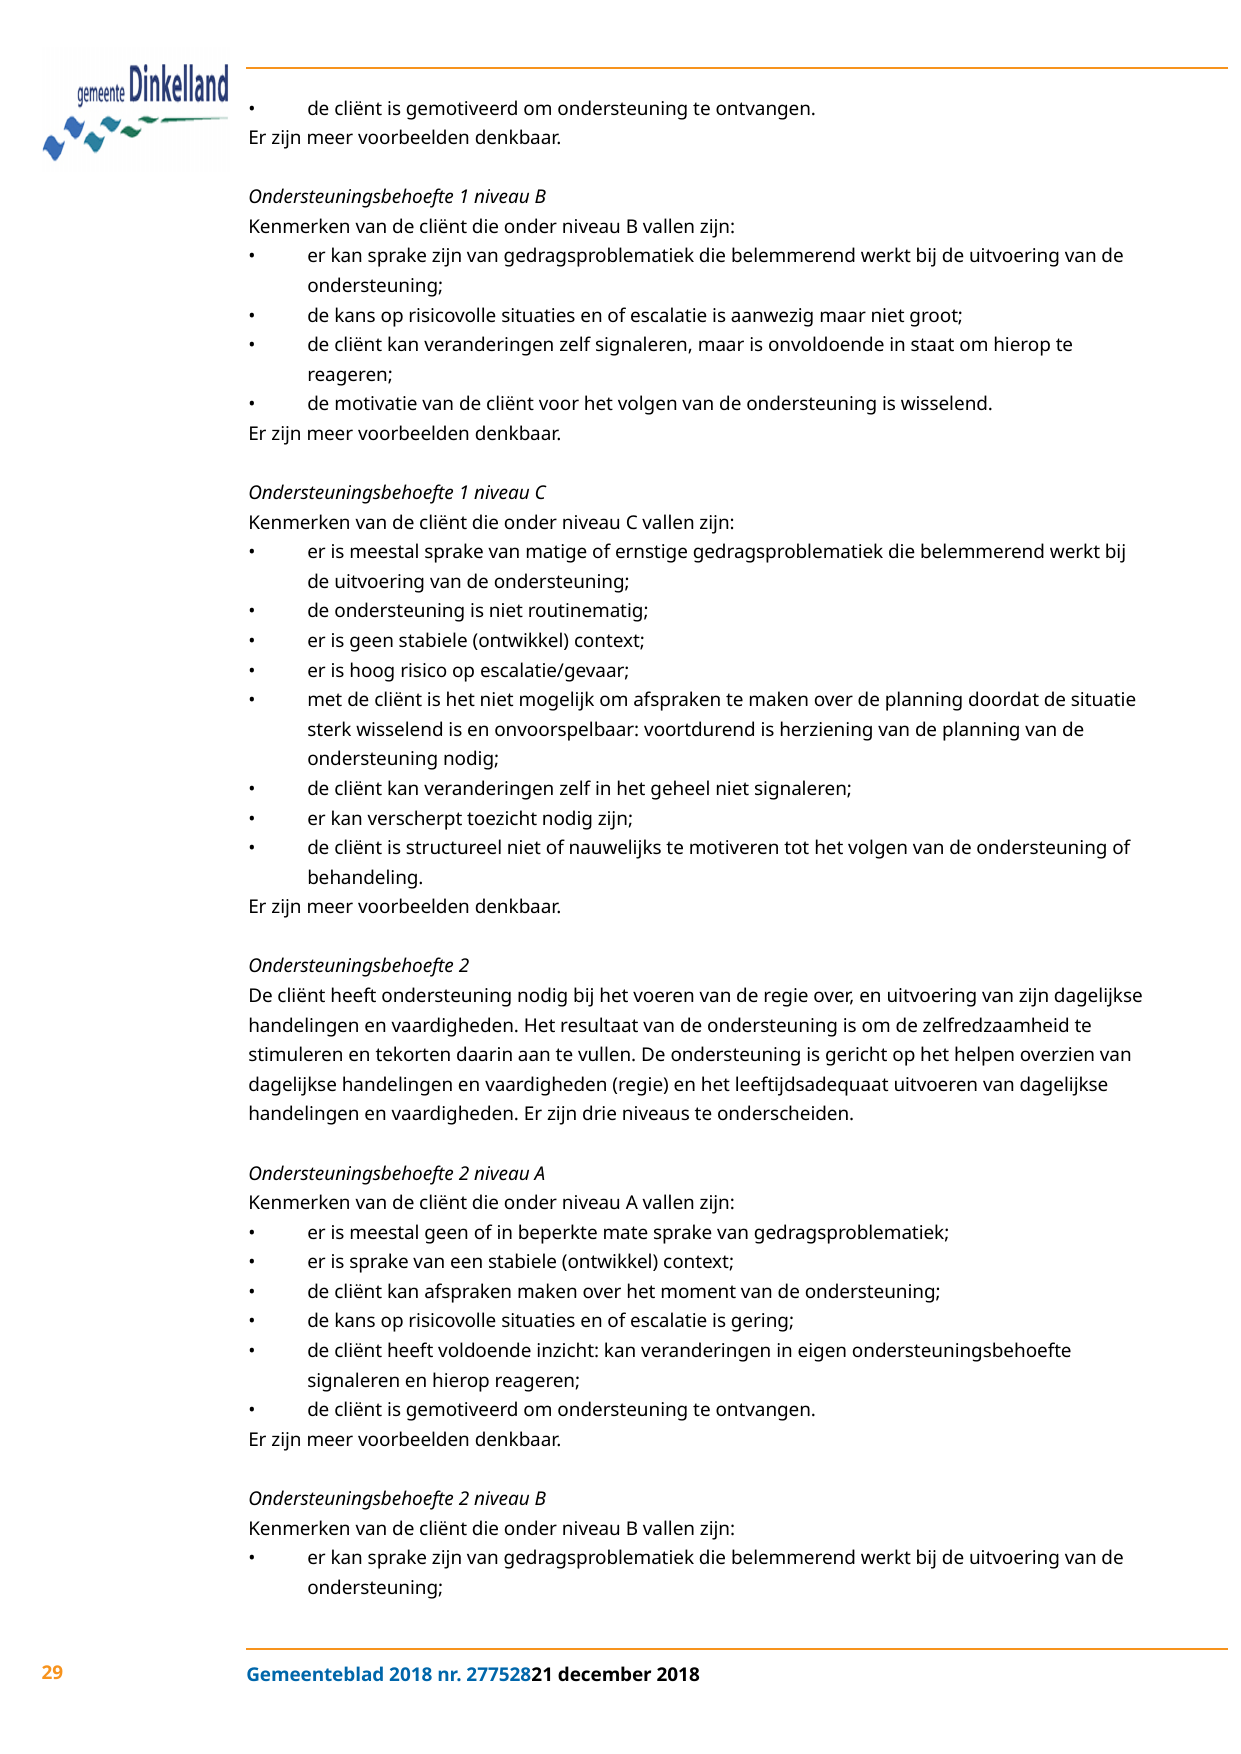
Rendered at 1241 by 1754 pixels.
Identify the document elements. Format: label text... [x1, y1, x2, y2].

text Er zijn meer voorbeelden denkbaar. [248, 893, 1152, 919]
text Ondersteuningsbehoefte 2 niveau B [248, 1485, 1152, 1511]
list er kan sprake zijn van gedragsproblematiek die belemmerend werkt bij de uitvoering van de ondersteuning; [248, 243, 1152, 298]
text Er zijn meer voorbeelden denkbaar. [248, 420, 1152, 446]
text Er zijn meer voorbeelden denkbaar. [248, 1426, 1152, 1452]
list er kan sprake zijn van gedragsproblematiek die belemmerend werkt bij de uitvoering van de ondersteuning; [248, 1544, 1152, 1600]
list er is hoog risico op escalatie/gevaar; [248, 657, 1152, 683]
list de cliënt is gemotiveerd om ondersteuning te ontvangen. [248, 1396, 1152, 1422]
list er kan verscherpt toezicht nodig zijn; [248, 805, 1152, 831]
picture [41, 47, 231, 172]
list met de cliënt is het niet mogelijk om afspraken te maken over de planning doordat de situatie sterk wisselend is en onvoorspelbaar: voortdurend is herziening van de planning van de ondersteuning nodig; [248, 686, 1152, 771]
text Kenmerken van de cliënt die onder niveau A vallen zijn: [248, 1189, 1152, 1215]
text Er zijn meer voorbeelden denkbaar. [248, 124, 1152, 150]
list er is geen stabiele (ontwikkel) context; [248, 627, 1152, 653]
list de cliënt kan veranderingen zelf in het geheel niet signaleren; [248, 775, 1152, 801]
list de ondersteuning is niet routinematig; [248, 598, 1152, 623]
text De cliënt heeft ondersteuning nodig bij het voeren van de regie over, en uitvoering van zijn dagelijkse handelingen en vaardigheden. Het resultaat van de ondersteuning is om de zelfredzaamheid te stimuleren en tekorten daarin aan te vullen. De ondersteuning is gericht op het helpen overzien van dagelijkse handelingen en vaardigheden (regie) en het leeftijdsadequaat uitvoeren van dagelijkse handelingen en vaardigheden. Er zijn drie niveaus te onderscheiden. [248, 982, 1152, 1126]
list de kans op risicovolle situaties en of escalatie is gering; [248, 1308, 1152, 1333]
list de cliënt is structureel niet of nauwelijks te motiveren tot het volgen van de ondersteuning of behandeling. [248, 834, 1152, 890]
list er is meestal geen of in beperkte mate sprake van gedragsproblematiek; [248, 1219, 1152, 1245]
text Ondersteuningsbehoefte 2 [248, 953, 1152, 978]
list de cliënt is gemotiveerd om ondersteuning te ontvangen. [248, 95, 1152, 121]
list er is sprake van een stabiele (ontwikkel) context; [248, 1248, 1152, 1274]
text Ondersteuningsbehoefte 1 niveau B [248, 183, 1152, 209]
text Kenmerken van de cliënt die onder niveau C vallen zijn: [248, 509, 1152, 535]
list de motivatie van de cliënt voor het volgen van de ondersteuning is wisselend. [248, 391, 1152, 416]
text Ondersteuningsbehoefte 1 niveau C [248, 479, 1152, 505]
list de cliënt heeft voldoende inzicht: kan veranderingen in eigen ondersteuningsbehoefte signaleren en hierop reageren; [248, 1337, 1152, 1393]
text Kenmerken van de cliënt die onder niveau B vallen zijn: [248, 1515, 1152, 1541]
list de kans op risicovolle situaties en of escalatie is aanwezig maar niet groot; [248, 302, 1152, 328]
list de cliënt kan afspraken maken over het moment van de ondersteuning; [248, 1278, 1152, 1304]
text Kenmerken van de cliënt die onder niveau B vallen zijn: [248, 213, 1152, 239]
list de cliënt kan veranderingen zelf signaleren, maar is onvoldoende in staat om hierop te reageren; [248, 331, 1152, 387]
list er is meestal sprake van matige of ernstige gedragsproblematiek die belemmerend werkt bij de uitvoering van de ondersteuning; [248, 538, 1152, 594]
text Ondersteuningsbehoefte 2 niveau A [248, 1160, 1152, 1186]
